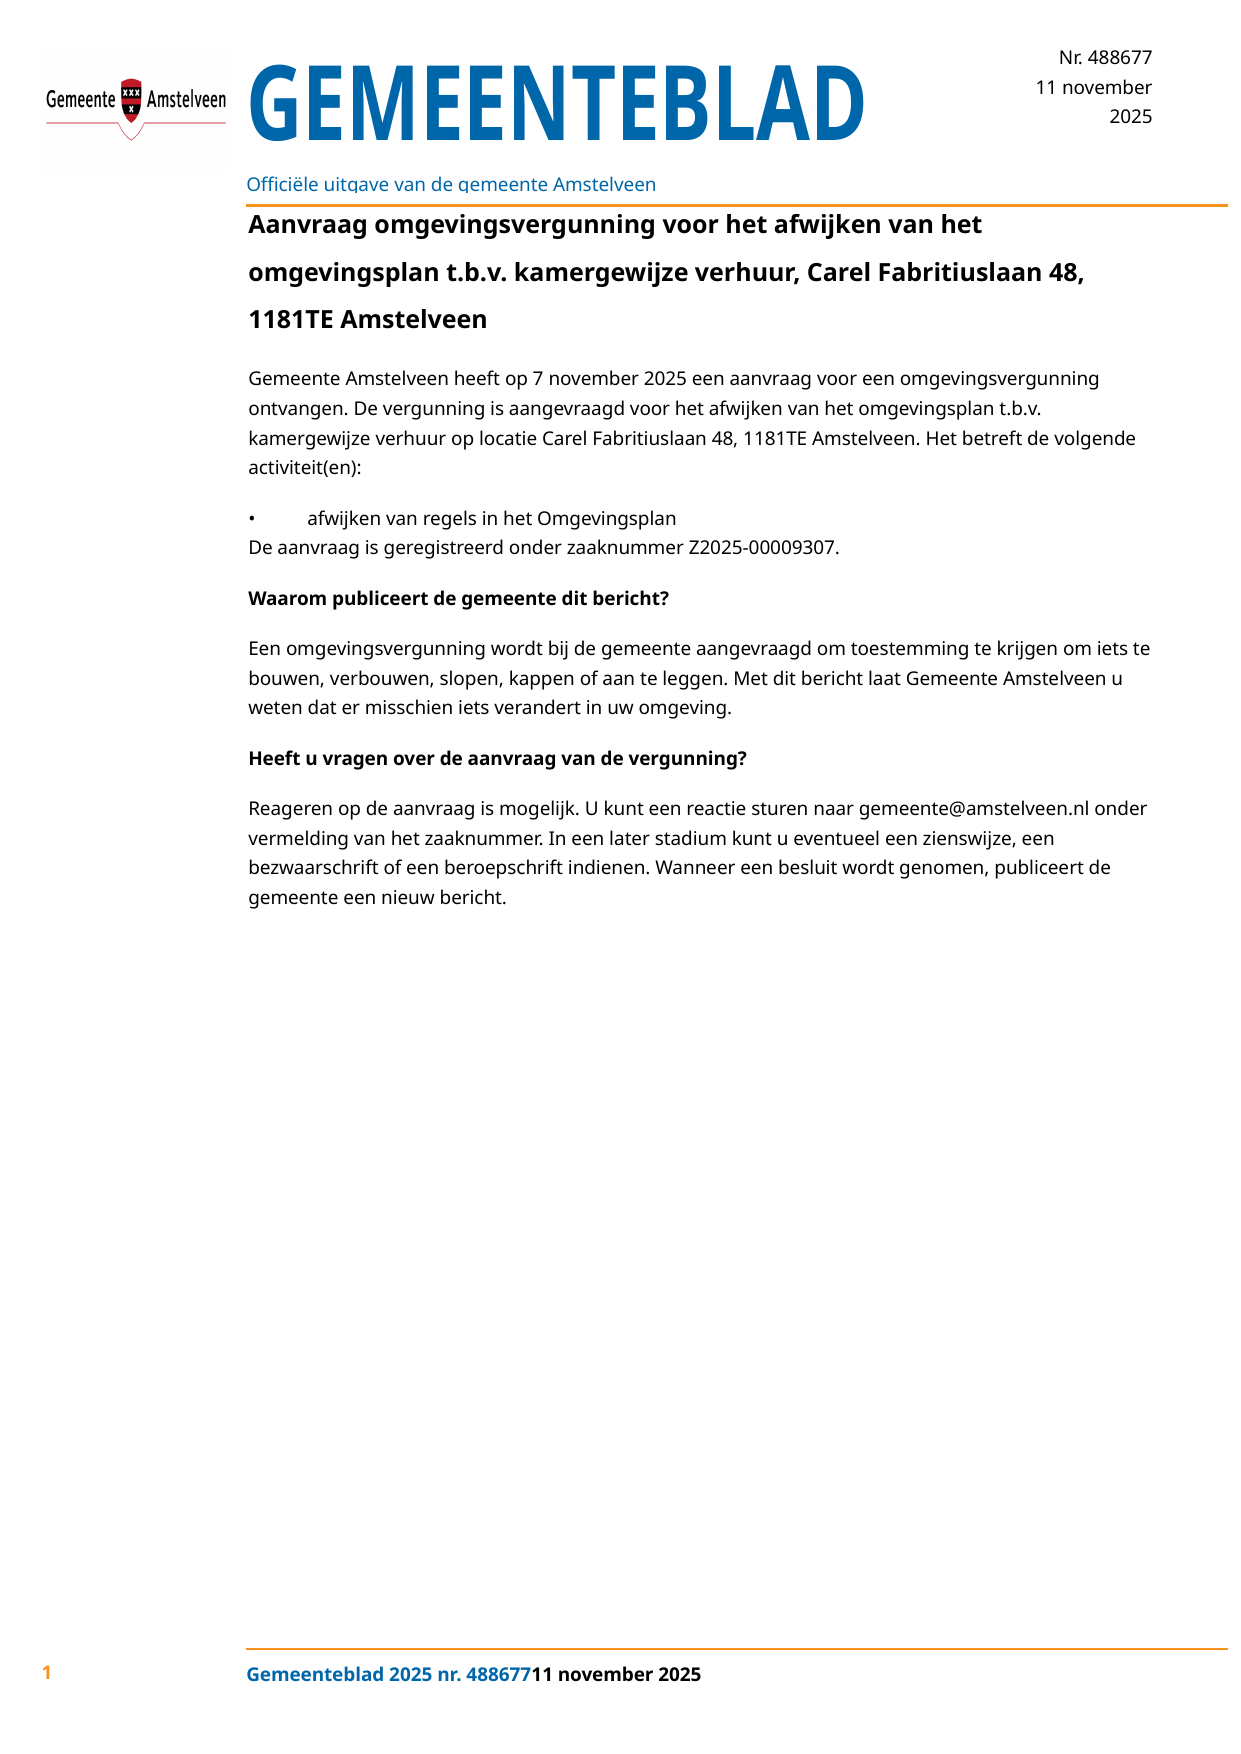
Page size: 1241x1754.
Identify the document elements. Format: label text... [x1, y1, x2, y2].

text Aanvraag omgevingsvergunning voor het afwijken van het omgevingsplan t.b.v. kamergewijze verhuur, Carel Fabritiuslaan 48, 1181TE Amstelveen [248, 207, 1152, 336]
text Heeft u vragen over de aanvraag van de vergunning? [248, 745, 1152, 770]
text Reageren op de aanvraag is mogelijk. U kunt een reactie sturen naar gemeente@amstelveen.nl onder vermelding van het zaaknummer. In een later stadium kunt u eventueel een zienswijze, een bezwaarschrift of een beroepschrift indienen. Wanneer een besluit wordt genomen, publiceert de gemeente een nieuw bericht. [248, 795, 1152, 909]
picture [41, 47, 231, 172]
list afwijken van regels in het Omgevingsplan [248, 505, 1152, 530]
text Waarom publiceert de gemeente dit bericht? [248, 585, 1152, 610]
text De aanvraag is geregistreerd onder zaaknummer Z2025-00009307. [248, 534, 1152, 560]
text Een omgevingsvergunning wordt bij de gemeente aangevraagd om toestemming te krijgen om iets te bouwen, verbouwen, slopen, kappen of aan te leggen. Met dit bericht laat Gemeente Amstelveen u weten dat er misschien iets verandert in uw omgeving. [248, 635, 1152, 720]
text Gemeente Amstelveen heeft op 7 november 2025 een aanvraag voor een omgevingsvergunning ontvangen. De vergunning is aangevraagd voor het afwijken van het omgevingsplan t.b.v. kamergewijze verhuur op locatie Carel Fabritiuslaan 48, 1181TE Amstelveen. Het betreft de volgende activiteit(en): [248, 366, 1152, 480]
